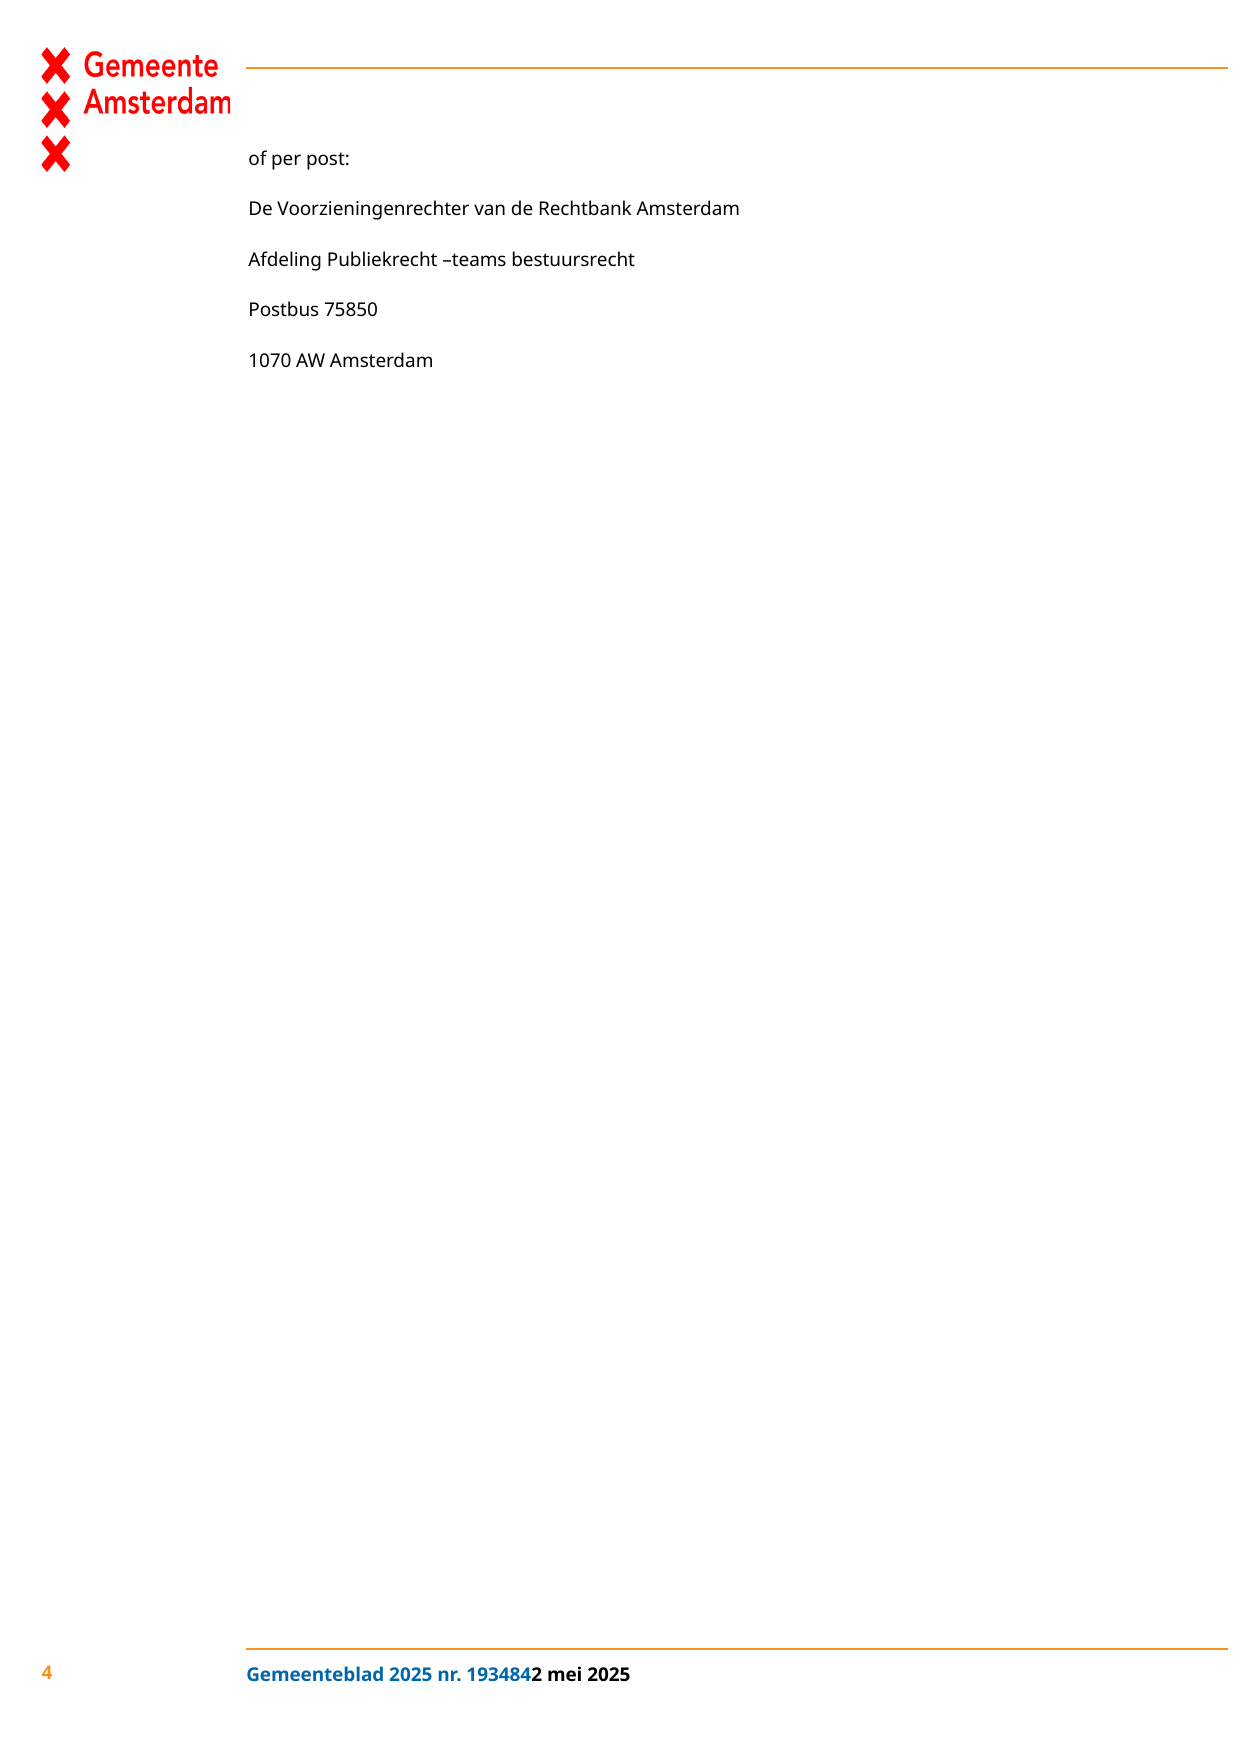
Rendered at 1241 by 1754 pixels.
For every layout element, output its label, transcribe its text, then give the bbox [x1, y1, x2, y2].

text De Voorzieningenrechter van de Rechtbank Amsterdam [248, 196, 1152, 221]
picture [41, 47, 231, 172]
text Postbus 75850 [248, 296, 1152, 322]
text of per post: [248, 145, 1152, 171]
text Afdeling Publiekrecht –teams bestuursrecht [248, 246, 1152, 272]
text 1070 AW Amsterdam [248, 347, 1152, 373]
